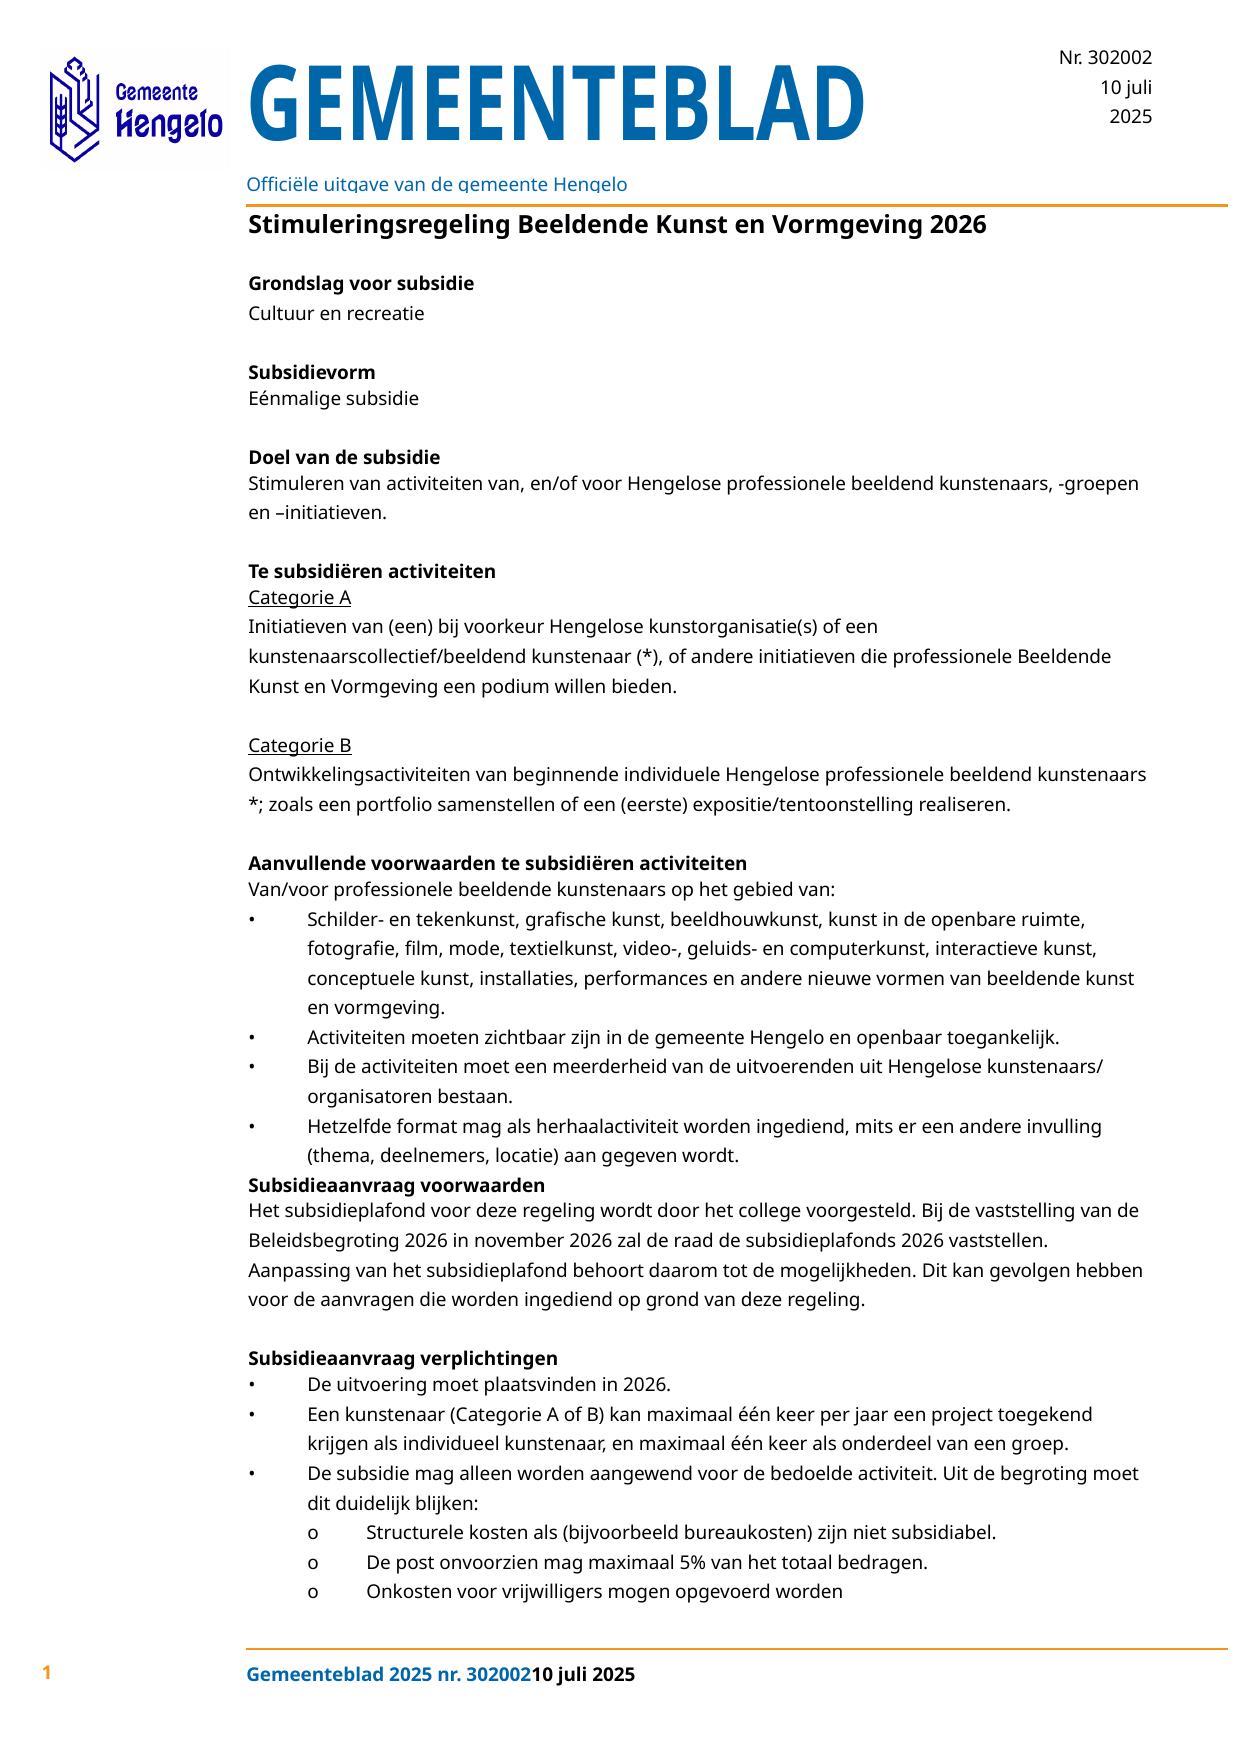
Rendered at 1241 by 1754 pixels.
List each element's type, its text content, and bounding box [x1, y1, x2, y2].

text Subsidievorm [248, 359, 1152, 385]
text Van/voor professionele beeldende kunstenaars op het gebied van: [248, 876, 1152, 902]
list De post onvoorzien mag maximaal 5% van het totaal bedragen. [307, 1549, 1152, 1574]
text Doel van de subsidie [248, 444, 1152, 470]
text Categorie A [248, 584, 1152, 610]
text Eénmalige subsidie [248, 385, 1152, 411]
list De uitvoering moet plaatsvinden in 2026. [248, 1371, 1152, 1397]
list Activiteiten moeten zichtbaar zijn in de gemeente Hengelo en openbaar toegankelijk. [248, 1024, 1152, 1050]
text Stimuleren van activiteiten van, en/of voor Hengelose professionele beeldend kunstenaars, -groepen en –initiatieven. [248, 470, 1152, 525]
text Initiatieven van (een) bij voorkeur Hengelose kunstorganisatie(s) of een kunstenaarscollectief/beeldend kunstenaar (*), of andere initiatieven die professionele Beeldende Kunst en Vormgeving een podium willen bieden. [248, 614, 1152, 699]
list Onkosten voor vrijwilligers mogen opgevoerd worden [307, 1578, 1152, 1604]
text Subsidieaanvraag verplichtingen [248, 1346, 1152, 1371]
text Categorie B [248, 732, 1152, 758]
list De subsidie mag alleen worden aangewend voor de bedoelde activiteit. Uit de begroting moet dit duidelijk blijken: [248, 1460, 1152, 1515]
picture [41, 47, 231, 172]
list Schilder- en tekenkunst, grafische kunst, beeldhouwkunst, kunst in de openbare ruimte, fotografie, film, mode, textielkunst, video-, geluids- en computerkunst, interactieve kunst, conceptuele kunst, installaties, performances en andere nieuwe vormen van beeldende kunst en vormgeving. [248, 906, 1152, 1020]
list Een kunstenaar (Categorie A of B) kan maximaal één keer per jaar een project toegekend krijgen als individueel kunstenaar, en maximaal één keer als onderdeel van een groep. [248, 1401, 1152, 1456]
text Stimuleringsregeling Beeldende Kunst en Vormgeving 2026 [248, 207, 1152, 241]
text Het subsidieplafond voor deze regeling wordt door het college voorgesteld. Bij de vaststelling van de Beleidsbegroting 2026 in november 2026 zal de raad de subsidieplafonds 2026 vaststellen. Aanpassing van het subsidieplafond behoort daarom tot de mogelijkheden. Dit kan gevolgen hebben voor de aanvragen die worden ingediend op grond van deze regeling. [248, 1198, 1152, 1312]
text Ontwikkelingsactiviteiten van beginnende individuele Hengelose professionele beeldend kunstenaars *; zoals een portfolio samenstellen of een (eerste) expositie/tentoonstelling realiseren. [248, 762, 1152, 817]
list Structurele kosten als (bijvoorbeeld bureaukosten) zijn niet subsidiabel. [307, 1519, 1152, 1545]
text Grondslag voor subsidie [248, 270, 1152, 296]
text Subsidieaanvraag voorwaarden [248, 1172, 1152, 1198]
list Hetzelfde format mag als herhaalactiviteit worden ingediend, mits er een andere invulling (thema, deelnemers, locatie) aan gegeven wordt. [248, 1113, 1152, 1168]
text Te subsidiëren activiteiten [248, 558, 1152, 584]
text Cultuur en recreatie [248, 300, 1152, 326]
list Bij de activiteiten moet een meerderheid van de uitvoerenden uit Hengelose kunstenaars/ organisatoren bestaan. [248, 1054, 1152, 1109]
text Aanvullende voorwaarden te subsidiëren activiteiten [248, 850, 1152, 876]
